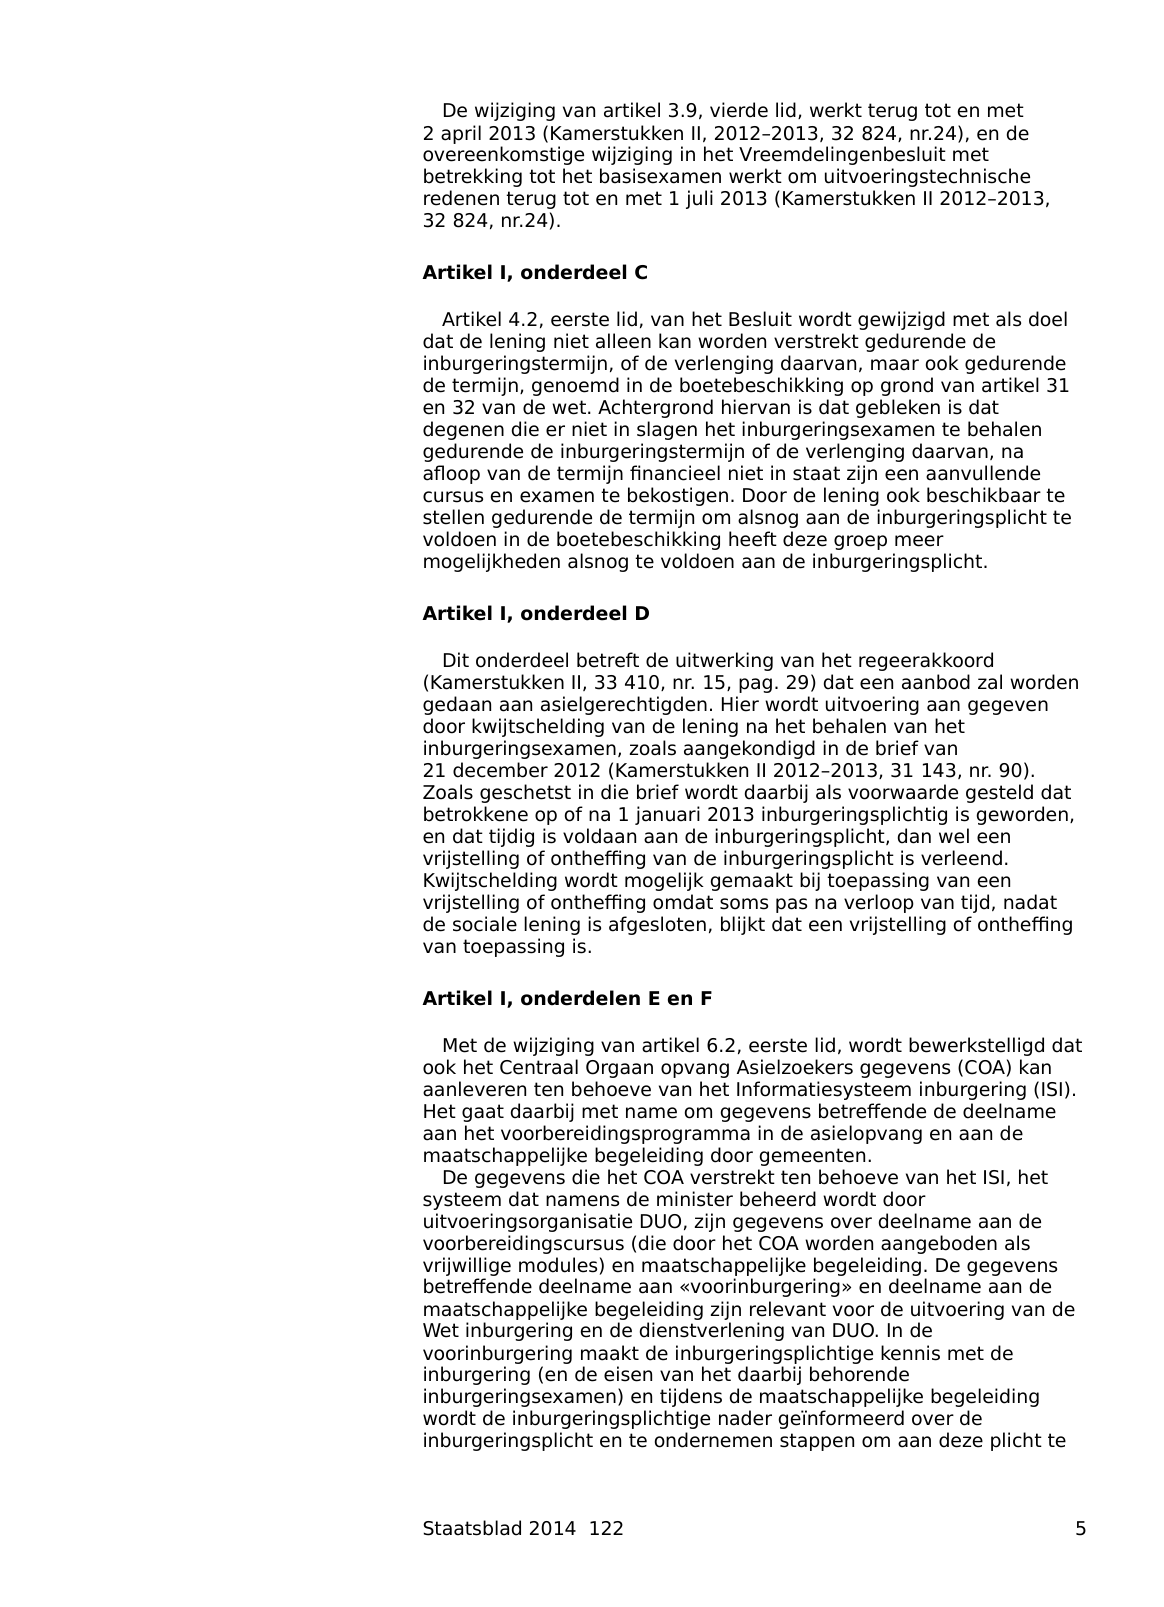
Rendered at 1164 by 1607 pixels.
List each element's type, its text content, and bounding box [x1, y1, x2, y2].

text De wijziging van artikel 3.9, vierde lid, werkt terug tot en met 2 april 2013 (Kamerstukken II, 2012–2013, 32 824, nr.24), en de overeenkomstige wijziging in het Vreemdelingenbesluit met betrekking tot het basisexamen werkt om uitvoeringstechnische redenen terug tot en met 1 juli 2013 (Kamerstukken II 2012–2013, 32 824, nr.24). [422, 100, 1087, 232]
text Artikel 4.2, eerste lid, van het Besluit wordt gewijzigd met als doel dat de lening niet alleen kan worden verstrekt gedurende de inburgeringstermijn, of de verlenging daarvan, maar ook gedurende de termijn, genoemd in de boetebeschikking op grond van artikel 31 en 32 van de wet. Achtergrond hiervan is dat gebleken is dat degenen die er niet in slagen het inburgeringsexamen te behalen gedurende de inburgeringstermijn of de verlenging daarvan, na afloop van de termijn financieel niet in staat zijn een aanvullende cursus en examen te bekostigen. Door de lening ook beschikbaar te stellen gedurende de termijn om alsnog aan de inburgeringsplicht te voldoen in de boetebeschikking heeft deze groep meer mogelijkheden alsnog te voldoen aan de inburgeringsplicht. [422, 309, 1087, 573]
text Met de wijziging van artikel 6.2, eerste lid, wordt bewerkstelligd dat ook het Centraal Orgaan opvang Asielzoekers gegevens (COA) kan aanleveren ten behoeve van het Informatiesysteem inburgering (ISI). Het gaat daarbij met name om gegevens betreffende de deelname aan het voorbereidingsprogramma in de asielopvang en aan de maatschappelijke begeleiding door gemeenten. [422, 1035, 1087, 1167]
text De gegevens die het COA verstrekt ten behoeve van het ISI, het systeem dat namens de minister beheerd wordt door uitvoeringsorganisatie DUO, zijn gegevens over deelname aan de voorbereidingscursus (die door het COA worden aangeboden als vrijwillige modules) en maatschappelijke begeleiding. De gegevens betreffende deelname aan «voorinburgering» en deelname aan de maatschappelijke begeleiding zijn relevant voor de uitvoering van de Wet inburgering en de dienstverlening van DUO. In de voorinburgering maakt de inburgeringsplichtige kennis met de inburgering (en de eisen van het daarbij behorende inburgeringsexamen) en tijdens de maatschappelijke begeleiding wordt de inburgeringsplichtige nader geïnformeerd over de inburgeringsplicht en te ondernemen stappen om aan deze plicht te [422, 1167, 1087, 1452]
subtitle Artikel I, onderdeel D [422, 603, 1087, 625]
subtitle Artikel I, onderdelen E en F [422, 988, 1087, 1010]
subtitle Artikel I, onderdeel C [422, 262, 1087, 284]
text Dit onderdeel betreft de uitwerking van het regeerakkoord (Kamerstukken II, 33 410, nr. 15, pag. 29) dat een aanbod zal worden gedaan aan asielgerechtigden. Hier wordt uitvoering aan gegeven door kwijtschelding van de lening na het behalen van het inburgeringsexamen, zoals aangekondigd in de brief van 21 december 2012 (Kamerstukken II 2012–2013, 31 143, nr. 90). Zoals geschetst in die brief wordt daarbij als voorwaarde gesteld dat betrokkene op of na 1 januari 2013 inburgeringsplichtig is geworden, en dat tijdig is voldaan aan de inburgeringsplicht, dan wel een vrijstelling of ontheffing van de inburgeringsplicht is verleend. Kwijtschelding wordt mogelijk gemaakt bij toepassing van een vrijstelling of ontheffing omdat soms pas na verloop van tijd, nadat de sociale lening is afgesloten, blijkt dat een vrijstelling of ontheffing van toepassing is. [422, 650, 1087, 958]
